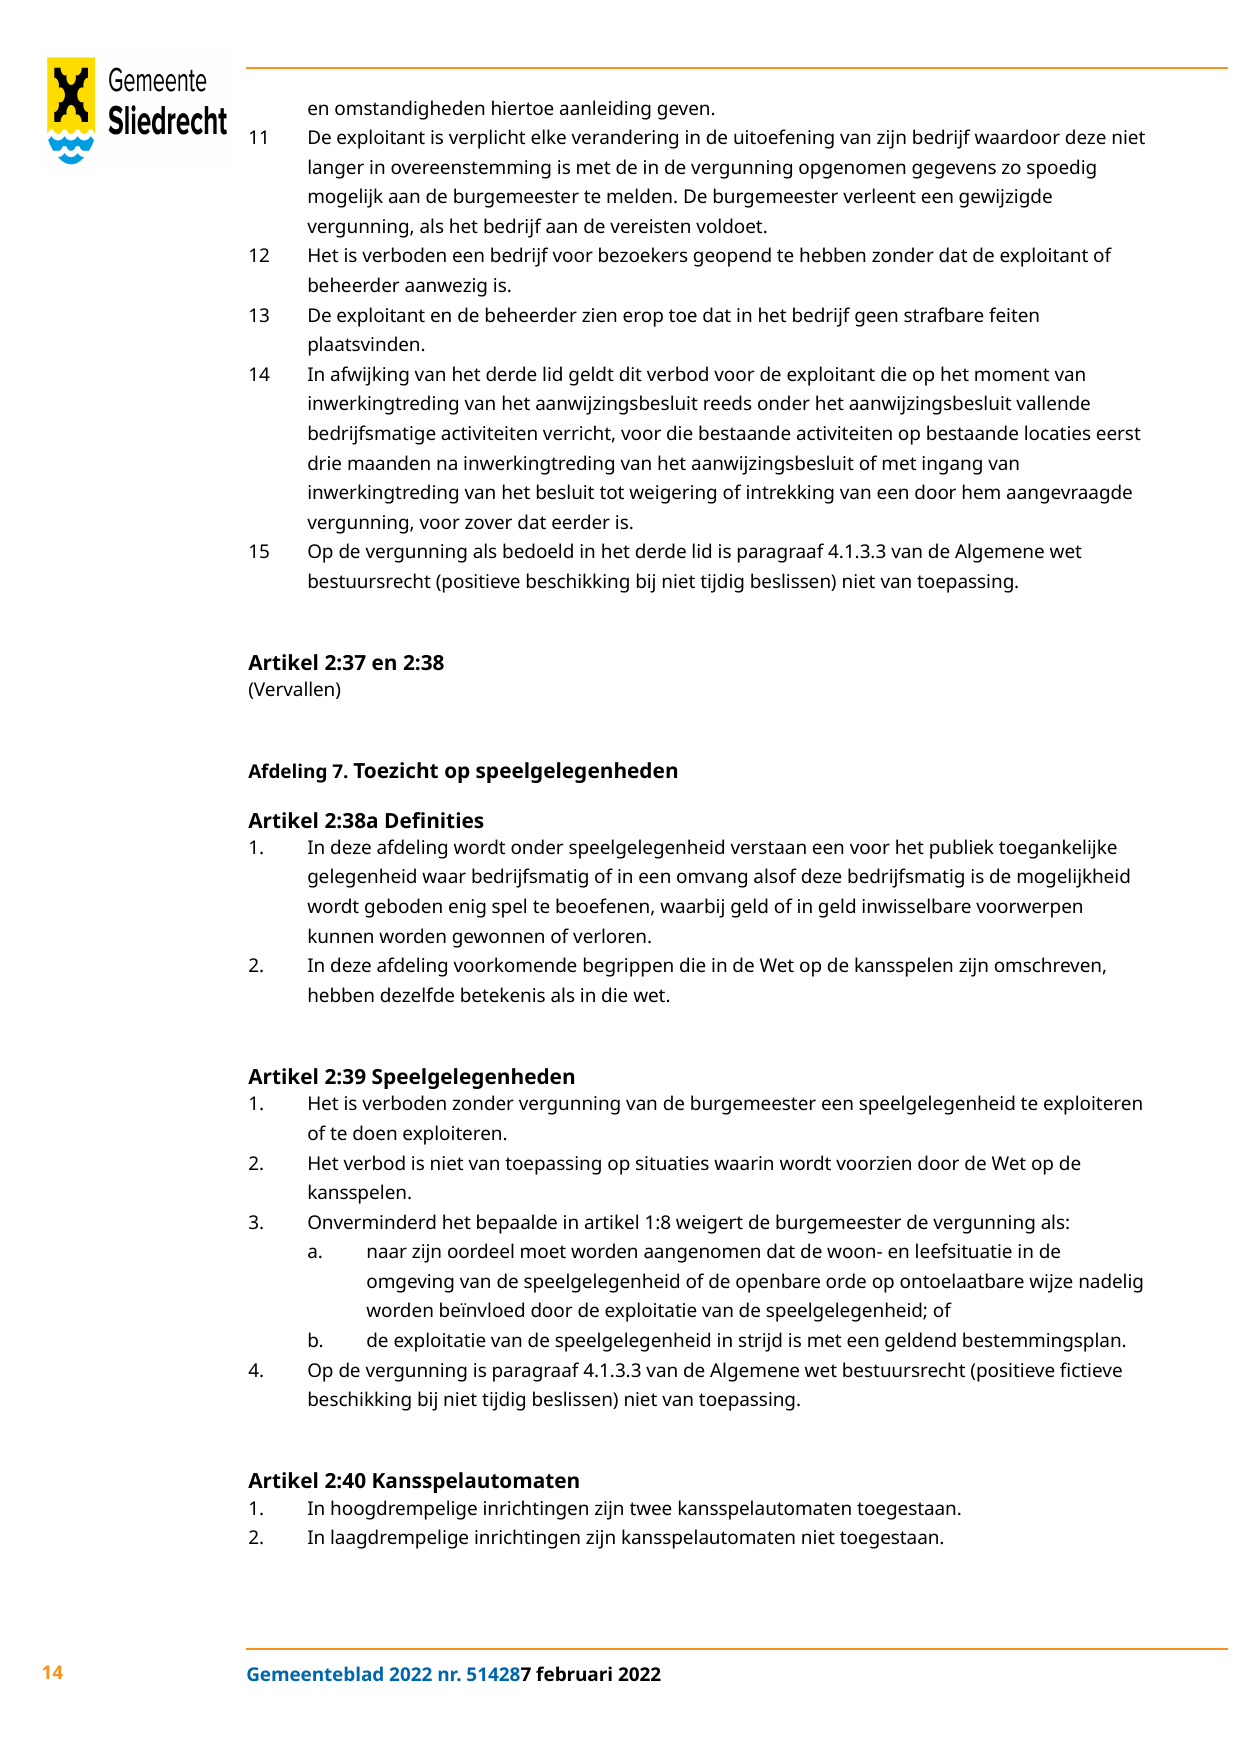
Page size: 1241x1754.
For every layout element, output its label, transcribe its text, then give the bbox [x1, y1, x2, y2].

text Artikel 2:39 Speelgelegenheden [248, 1062, 1152, 1091]
list In laagdrempelige inrichtingen zijn kansspelautomaten niet toegestaan. [248, 1524, 1152, 1550]
list Het is verboden een bedrijf voor bezoekers geopend te hebben zonder dat de exploitant of beheerder aanwezig is. [248, 243, 1152, 298]
text (Vervallen) [248, 677, 1152, 702]
list Op de vergunning als bedoeld in het derde lid is paragraaf 4.1.3.3 van de Algemene wet bestuursrecht (positieve beschikking bij niet tijdig beslissen) niet van toepassing. [248, 538, 1152, 594]
picture [41, 47, 231, 172]
list Het is verboden zonder vergunning van de burgemeester een speelgelegenheid te exploiteren of te doen exploiteren. [248, 1091, 1152, 1146]
list De exploitant is verplicht elke verandering in de uitoefening van zijn bedrijf waardoor deze niet langer in overeenstemming is met de in de vergunning opgenomen gegevens zo spoedig mogelijk aan de burgemeester te melden. De burgemeester verleent een gewijzigde vergunning, als het bedrijf aan de vereisten voldoet. [248, 124, 1152, 239]
list Onverminderd het bepaalde in artikel 1:8 weigert de burgemeester de vergunning als: [248, 1209, 1152, 1234]
text Artikel 2:40 Kansspelautomaten [248, 1466, 1152, 1495]
list Het verbod is niet van toepassing op situaties waarin wordt voorzien door de Wet op de kansspelen. [248, 1150, 1152, 1205]
text Artikel 2:37 en 2:38 [248, 648, 1152, 677]
list Op de vergunning is paragraaf 4.1.3.3 van de Algemene wet bestuursrecht (positieve fictieve beschikking bij niet tijdig beslissen) niet van toepassing. [248, 1357, 1152, 1412]
list In afwijking van het derde lid geldt dit verbod voor de exploitant die op het moment van inwerkingtreding van het aanwijzingsbesluit reeds onder het aanwijzingsbesluit vallende bedrijfsmatige activiteiten verricht, voor die bestaande activiteiten op bestaande locaties eerst drie maanden na inwerkingtreding van het aanwijzingsbesluit of met ingang van inwerkingtreding van het besluit tot weigering of intrekking van een door hem aangevraagde vergunning, voor zover dat eerder is. [248, 361, 1152, 535]
list In deze afdeling wordt onder speelgelegenheid verstaan een voor het publiek toegankelijke gelegenheid waar bedrijfsmatig of in een omvang alsof deze bedrijfsmatig is de mogelijkheid wordt geboden enig spel te beoefenen, waarbij geld of in geld inwisselbare voorwerpen kunnen worden gewonnen of verloren. [248, 834, 1152, 949]
list en omstandigheden hiertoe aanleiding geven. [248, 95, 1152, 121]
list de exploitatie van de speelgelegenheid in strijd is met een geldend bestemmingsplan. [307, 1327, 1152, 1353]
text Artikel 2:38a Definities [248, 806, 1152, 834]
list In deze afdeling voorkomende begrippen die in de Wet op de kansspelen zijn omschreven, hebben dezelfde betekenis als in die wet. [248, 952, 1152, 1008]
list De exploitant en de beheerder zien erop toe dat in het bedrijf geen strafbare feiten plaatsvinden. [248, 302, 1152, 357]
list In hoogdrempelige inrichtingen zijn twee kansspelautomaten toegestaan. [248, 1495, 1152, 1521]
list naar zijn oordeel moet worden aangenomen dat de woon- en leefsituatie in de omgeving van de speelgelegenheid of de openbare orde op ontoelaatbare wijze nadelig worden beïnvloed door de exploitatie van de speelgelegenheid; of [307, 1238, 1152, 1323]
text Afdeling 7. Toezicht op speelgelegenheden [248, 756, 1152, 785]
